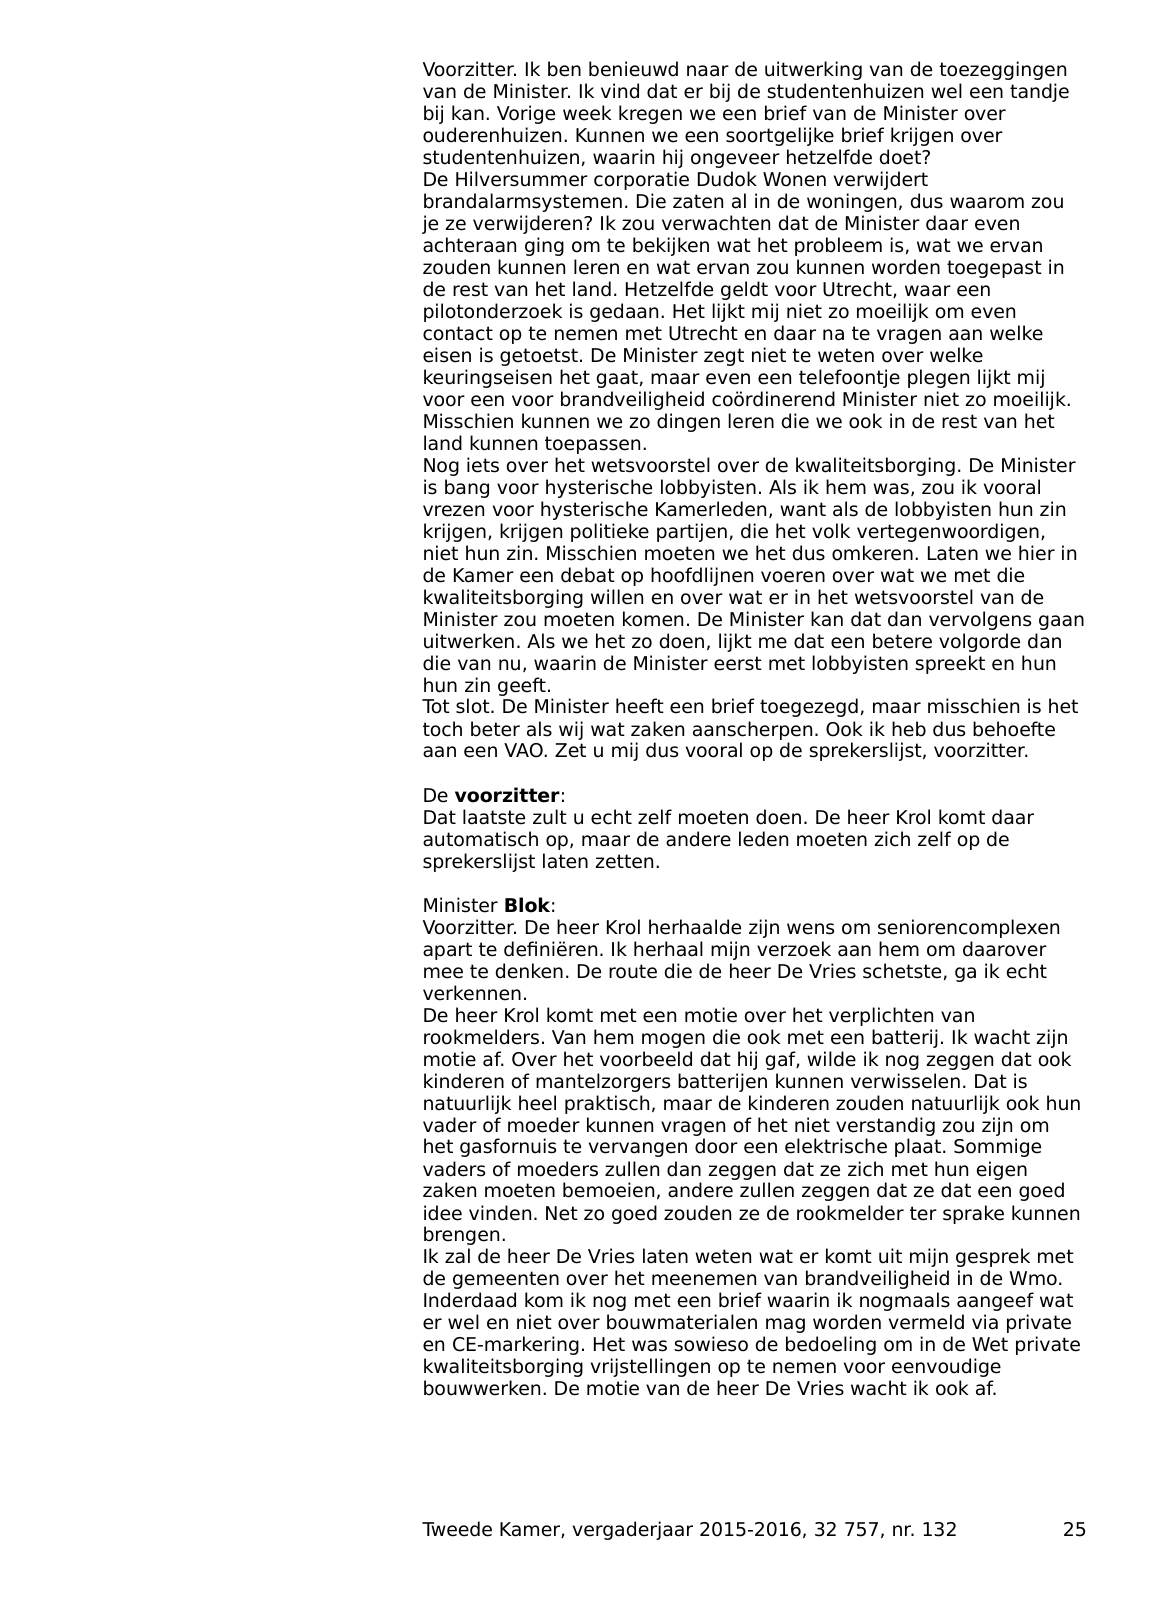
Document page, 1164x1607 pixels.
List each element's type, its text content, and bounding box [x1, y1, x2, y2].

text De heer Krol komt met een motie over het verplichten van rookmelders. Van hem mogen die ook met een batterij. Ik wacht zijn motie af. Over het voorbeeld dat hij gaf, wilde ik nog zeggen dat ook kinderen of mantelzorgers batterijen kunnen verwisselen. Dat is natuurlijk heel praktisch, maar de kinderen zouden natuurlijk ook hun vader of moeder kunnen vragen of het niet verstandig zou zijn om het gasfornuis te vervangen door een elektrische plaat. Sommige vaders of moeders zullen dan zeggen dat ze zich met hun eigen zaken moeten bemoeien, andere zullen zeggen dat ze dat een goed idee vinden. Net zo goed zouden ze de rookmelder ter sprake kunnen brengen. [422, 1004, 1087, 1246]
text De Hilversummer corporatie Dudok Wonen verwijdert brandalarmsystemen. Die zaten al in de woningen, dus waarom zou je ze verwijderen? Ik zou verwachten dat de Minister daar even achteraan ging om te bekijken wat het probleem is, wat we ervan zouden kunnen leren en wat ervan zou kunnen worden toegepast in de rest van het land. Hetzelfde geldt voor Utrecht, waar een pilotonderzoek is gedaan. Het lijkt mij niet zo moeilijk om even contact op te nemen met Utrecht en daar na te vragen aan welke eisen is getoetst. De Minister zegt niet te weten over welke keuringseisen het gaat, maar even een telefoontje plegen lijkt mij voor een voor brandveiligheid coördinerend Minister niet zo moeilijk. Misschien kunnen we zo dingen leren die we ook in de rest van het land kunnen toepassen. [422, 169, 1087, 455]
text Tot slot. De Minister heeft een brief toegezegd, maar misschien is het toch beter als wij wat zaken aanscherpen. Ook ik heb dus behoefte aan een VAO. Zet u mij dus vooral op de sprekerslijst, voorzitter. [422, 696, 1087, 762]
text Dat laatste zult u echt zelf moeten doen. De heer Krol komt daar automatisch op, maar de andere leden moeten zich zelf op de sprekerslijst laten zetten. [422, 807, 1087, 872]
text Minister Blok: [422, 895, 1087, 917]
text Ik zal de heer De Vries laten weten wat er komt uit mijn gesprek met de gemeenten over het meenemen van brandveiligheid in de Wmo. Inderdaad kom ik nog met een brief waarin ik nogmaals aangeef wat er wel en niet over bouwmaterialen mag worden vermeld via private en CE-markering. Het was sowieso de bedoeling om in de Wet private kwaliteitsborging vrijstellingen op te nemen voor eenvoudige bouwwerken. De motie van de heer De Vries wacht ik ook af. [422, 1246, 1087, 1400]
text Nog iets over het wetsvoorstel over de kwaliteitsborging. De Minister is bang voor hysterische lobbyisten. Als ik hem was, zou ik vooral vrezen voor hysterische Kamerleden, want als de lobbyisten hun zin krijgen, krijgen politieke partijen, die het volk vertegenwoordigen, niet hun zin. Misschien moeten we het dus omkeren. Laten we hier in de Kamer een debat op hoofdlijnen voeren over wat we met die kwaliteitsborging willen en over wat er in het wetsvoorstel van de Minister zou moeten komen. De Minister kan dat dan vervolgens gaan uitwerken. Als we het zo doen, lijkt me dat een betere volgorde dan die van nu, waarin de Minister eerst met lobbyisten spreekt en hun hun zin geeft. [422, 455, 1087, 696]
text Voorzitter. De heer Krol herhaalde zijn wens om seniorencomplexen apart te definiëren. Ik herhaal mijn verzoek aan hem om daarover mee te denken. De route die de heer De Vries schetste, ga ik echt verkennen. [422, 917, 1087, 1004]
text Voorzitter. Ik ben benieuwd naar de uitwerking van de toezeggingen van de Minister. Ik vind dat er bij de studentenhuizen wel een tandje bij kan. Vorige week kregen we een brief van de Minister over ouderenhuizen. Kunnen we een soortgelijke brief krijgen over studentenhuizen, waarin hij ongeveer hetzelfde doet? [422, 59, 1087, 169]
text De voorzitter: [422, 784, 1087, 807]
